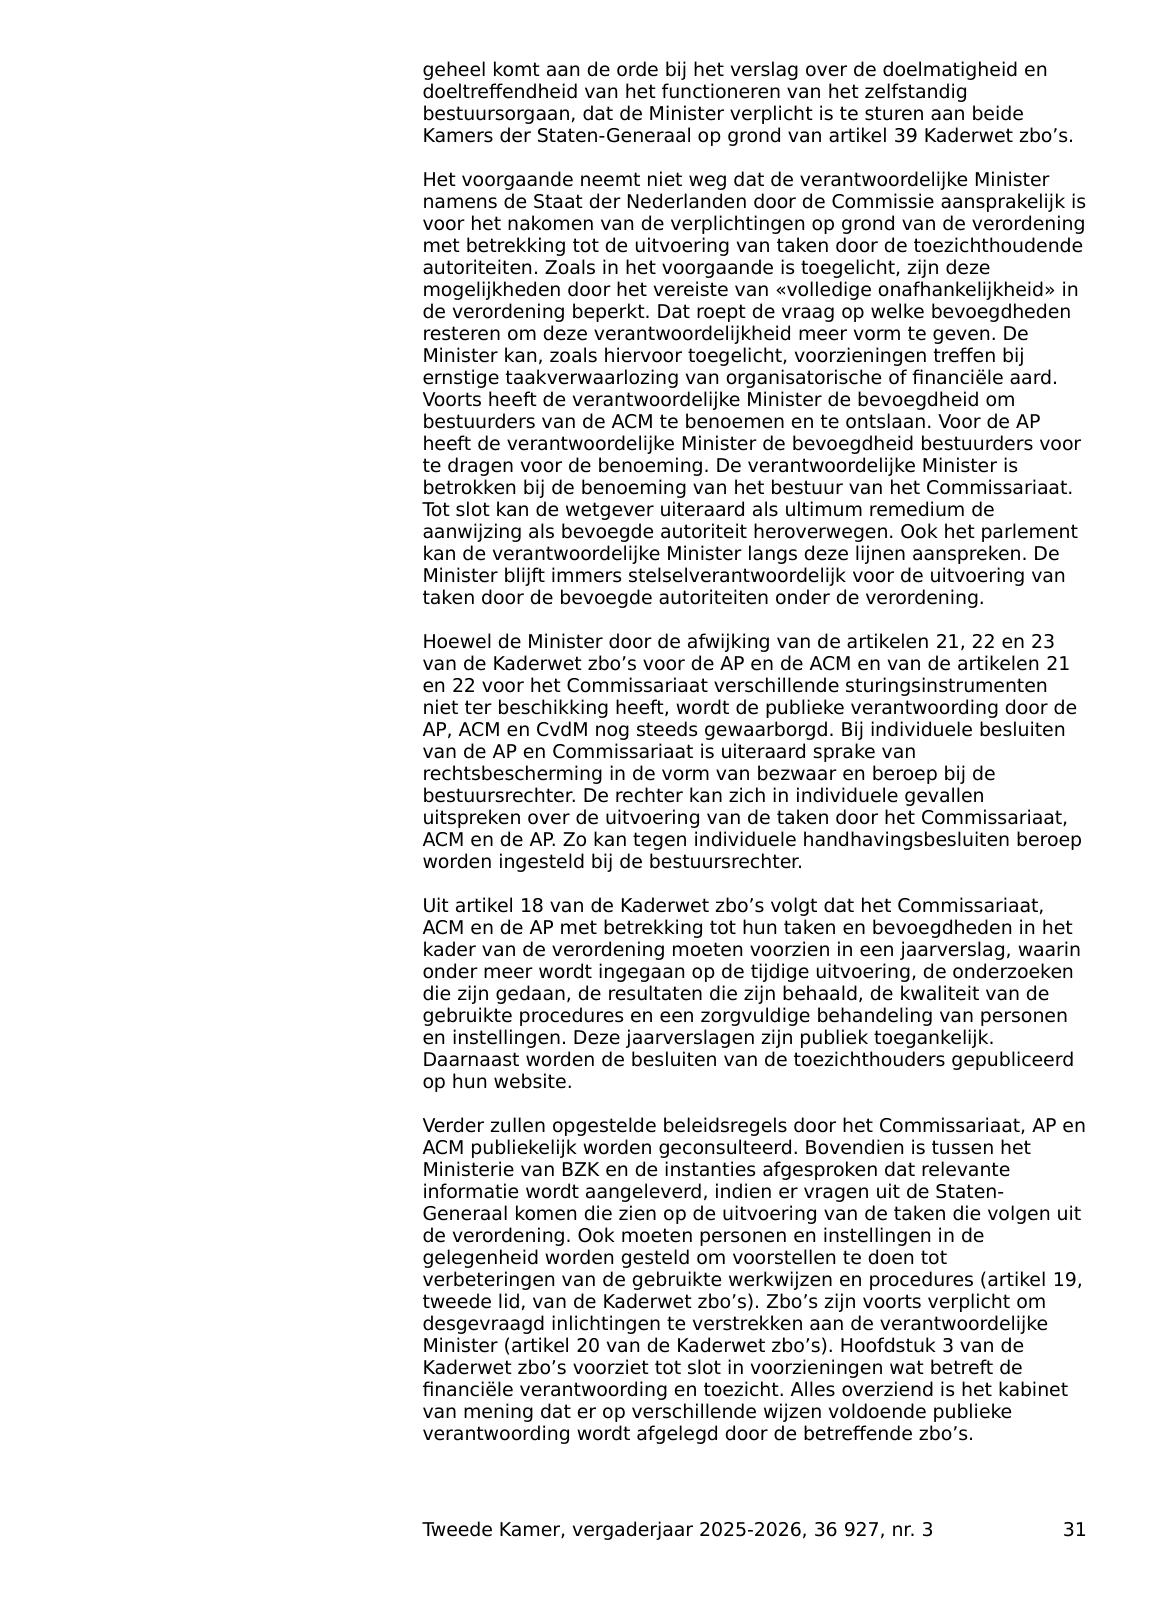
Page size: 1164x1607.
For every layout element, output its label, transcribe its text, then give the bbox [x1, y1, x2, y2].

text geheel komt aan de orde bij het verslag over de doelmatigheid en doeltreffendheid van het functioneren van het zelfstandig bestuursorgaan, dat de Minister verplicht is te sturen aan beide Kamers der Staten-Generaal op grond van artikel 39 Kaderwet zbo’s. [422, 59, 1087, 147]
text Hoewel de Minister door de afwijking van de artikelen 21, 22 en 23 van de Kaderwet zbo’s voor de AP en de ACM en van de artikelen 21 en 22 voor het Commissariaat verschillende sturingsinstrumenten niet ter beschikking heeft, wordt de publieke verantwoording door de AP, ACM en CvdM nog steeds gewaarborgd. Bij individuele besluiten van de AP en Commissariaat is uiteraard sprake van rechtsbescherming in de vorm van bezwaar en beroep bij de bestuursrechter. De rechter kan zich in individuele gevallen uitspreken over de uitvoering van de taken door het Commissariaat, ACM en de AP. Zo kan tegen individuele handhavingsbesluiten beroep worden ingesteld bij de bestuursrechter. [422, 631, 1087, 873]
text Het voorgaande neemt niet weg dat de verantwoordelijke Minister namens de Staat der Nederlanden door de Commissie aansprakelijk is voor het nakomen van de verplichtingen op grond van de verordening met betrekking tot de uitvoering van taken door de toezichthoudende autoriteiten. Zoals in het voorgaande is toegelicht, zijn deze mogelijkheden door het vereiste van «volledige onafhankelijkheid» in de verordening beperkt. Dat roept de vraag op welke bevoegdheden resteren om deze verantwoordelijkheid meer vorm te geven. De Minister kan, zoals hiervoor toegelicht, voorzieningen treffen bij ernstige taakverwaarlozing van organisatorische of financiële aard. Voorts heeft de verantwoordelijke Minister de bevoegdheid om bestuurders van de ACM te benoemen en te ontslaan. Voor de AP heeft de verantwoordelijke Minister de bevoegdheid bestuurders voor te dragen voor de benoeming. De verantwoordelijke Minister is betrokken bij de benoeming van het bestuur van het Commissariaat. Tot slot kan de wetgever uiteraard als ultimum remedium de aanwijzing als bevoegde autoriteit heroverwegen. Ook het parlement kan de verantwoordelijke Minister langs deze lijnen aanspreken. De Minister blijft immers stelselverantwoordelijk voor de uitvoering van taken door de bevoegde autoriteiten onder de verordening. [422, 169, 1087, 609]
text Uit artikel 18 van de Kaderwet zbo’s volgt dat het Commissariaat, ACM en de AP met betrekking tot hun taken en bevoegdheden in het kader van de verordening moeten voorzien in een jaarverslag, waarin onder meer wordt ingegaan op de tijdige uitvoering, de onderzoeken die zijn gedaan, de resultaten die zijn behaald, de kwaliteit van de gebruikte procedures en een zorgvuldige behandeling van personen en instellingen. Deze jaarverslagen zijn publiek toegankelijk. Daarnaast worden de besluiten van de toezichthouders gepubliceerd op hun website. [422, 895, 1087, 1093]
text Verder zullen opgestelde beleidsregels door het Commissariaat, AP en ACM publiekelijk worden geconsulteerd. Bovendien is tussen het Ministerie van BZK en de instanties afgesproken dat relevante informatie wordt aangeleverd, indien er vragen uit de Staten-Generaal komen die zien op de uitvoering van de taken die volgen uit de verordening. Ook moeten personen en instellingen in de gelegenheid worden gesteld om voorstellen te doen tot verbeteringen van de gebruikte werkwijzen en procedures (artikel 19, tweede lid, van de Kaderwet zbo’s). Zbo’s zijn voorts verplicht om desgevraagd inlichtingen te verstrekken aan de verantwoordelijke Minister (artikel 20 van de Kaderwet zbo’s). Hoofdstuk 3 van de Kaderwet zbo’s voorziet tot slot in voorzieningen wat betreft de financiële verantwoording en toezicht. Alles overziend is het kabinet van mening dat er op verschillende wijzen voldoende publieke verantwoording wordt afgelegd door de betreffende zbo’s. [422, 1115, 1087, 1444]
